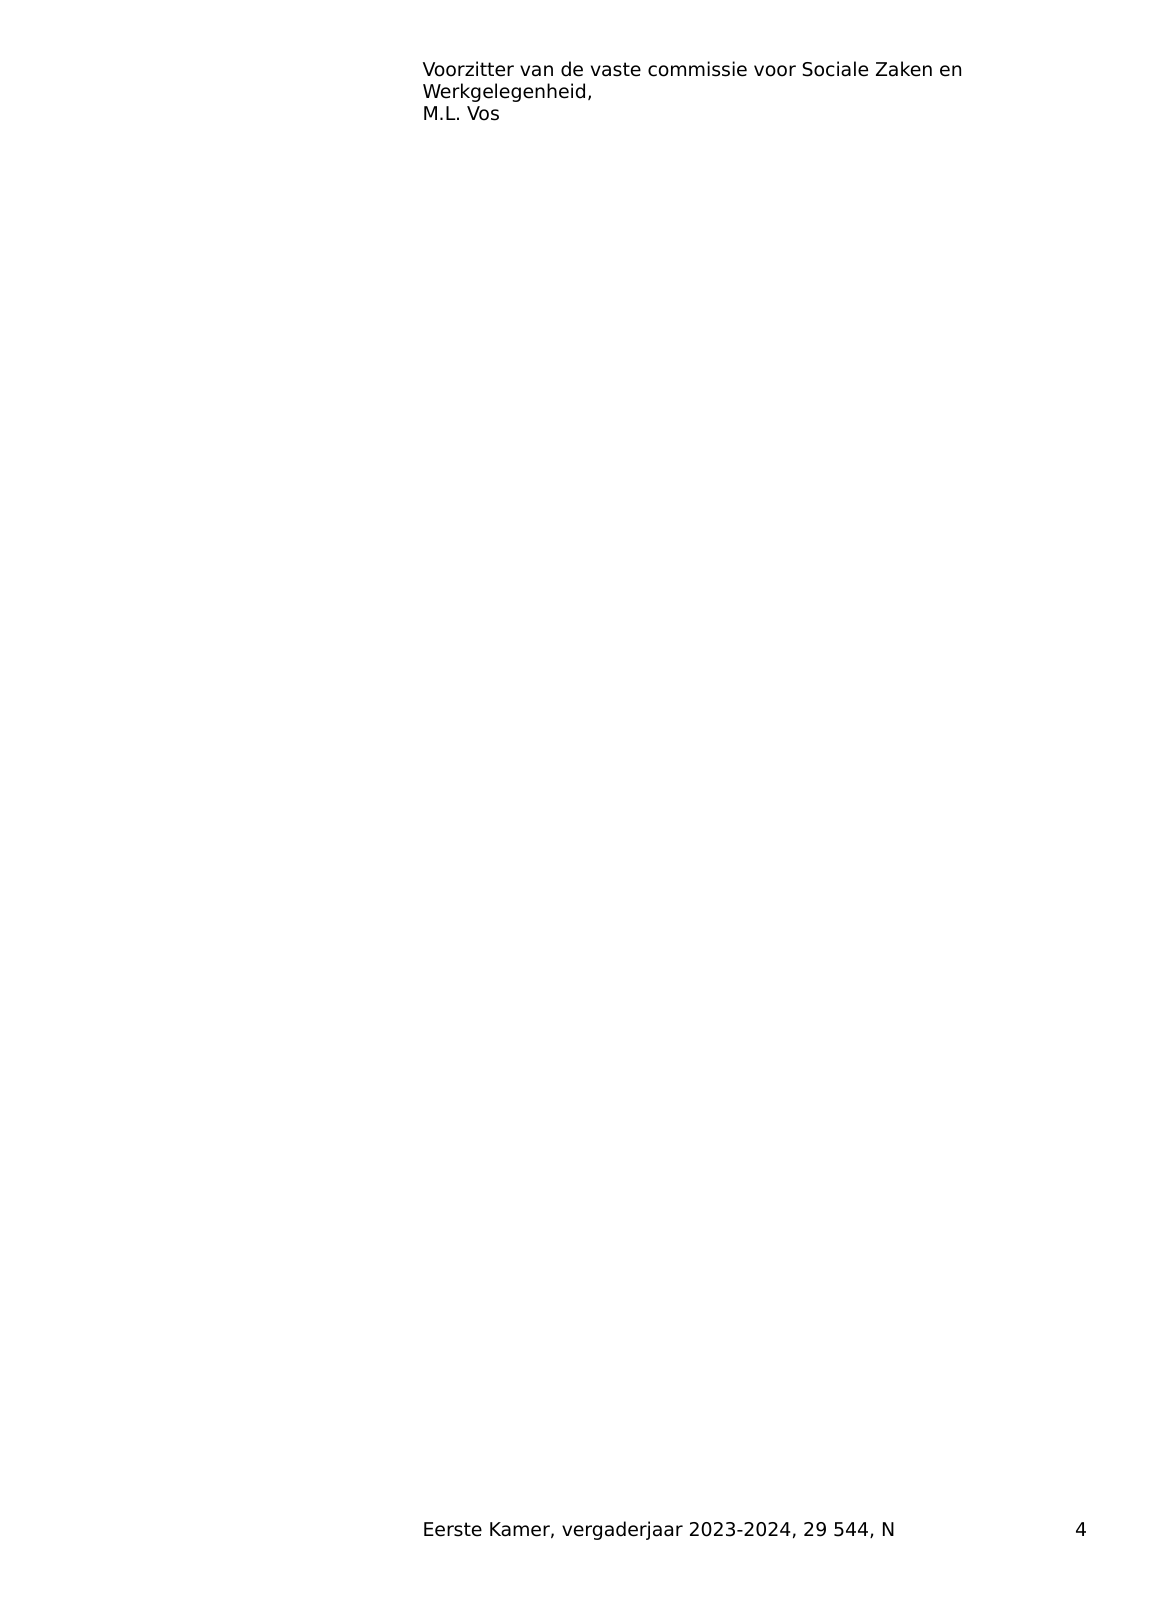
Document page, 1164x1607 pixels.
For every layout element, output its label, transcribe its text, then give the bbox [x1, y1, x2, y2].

text Voorzitter van de vaste commissie voor Sociale Zaken en Werkgelegenheid, M.L. Vos [422, 59, 1087, 125]
